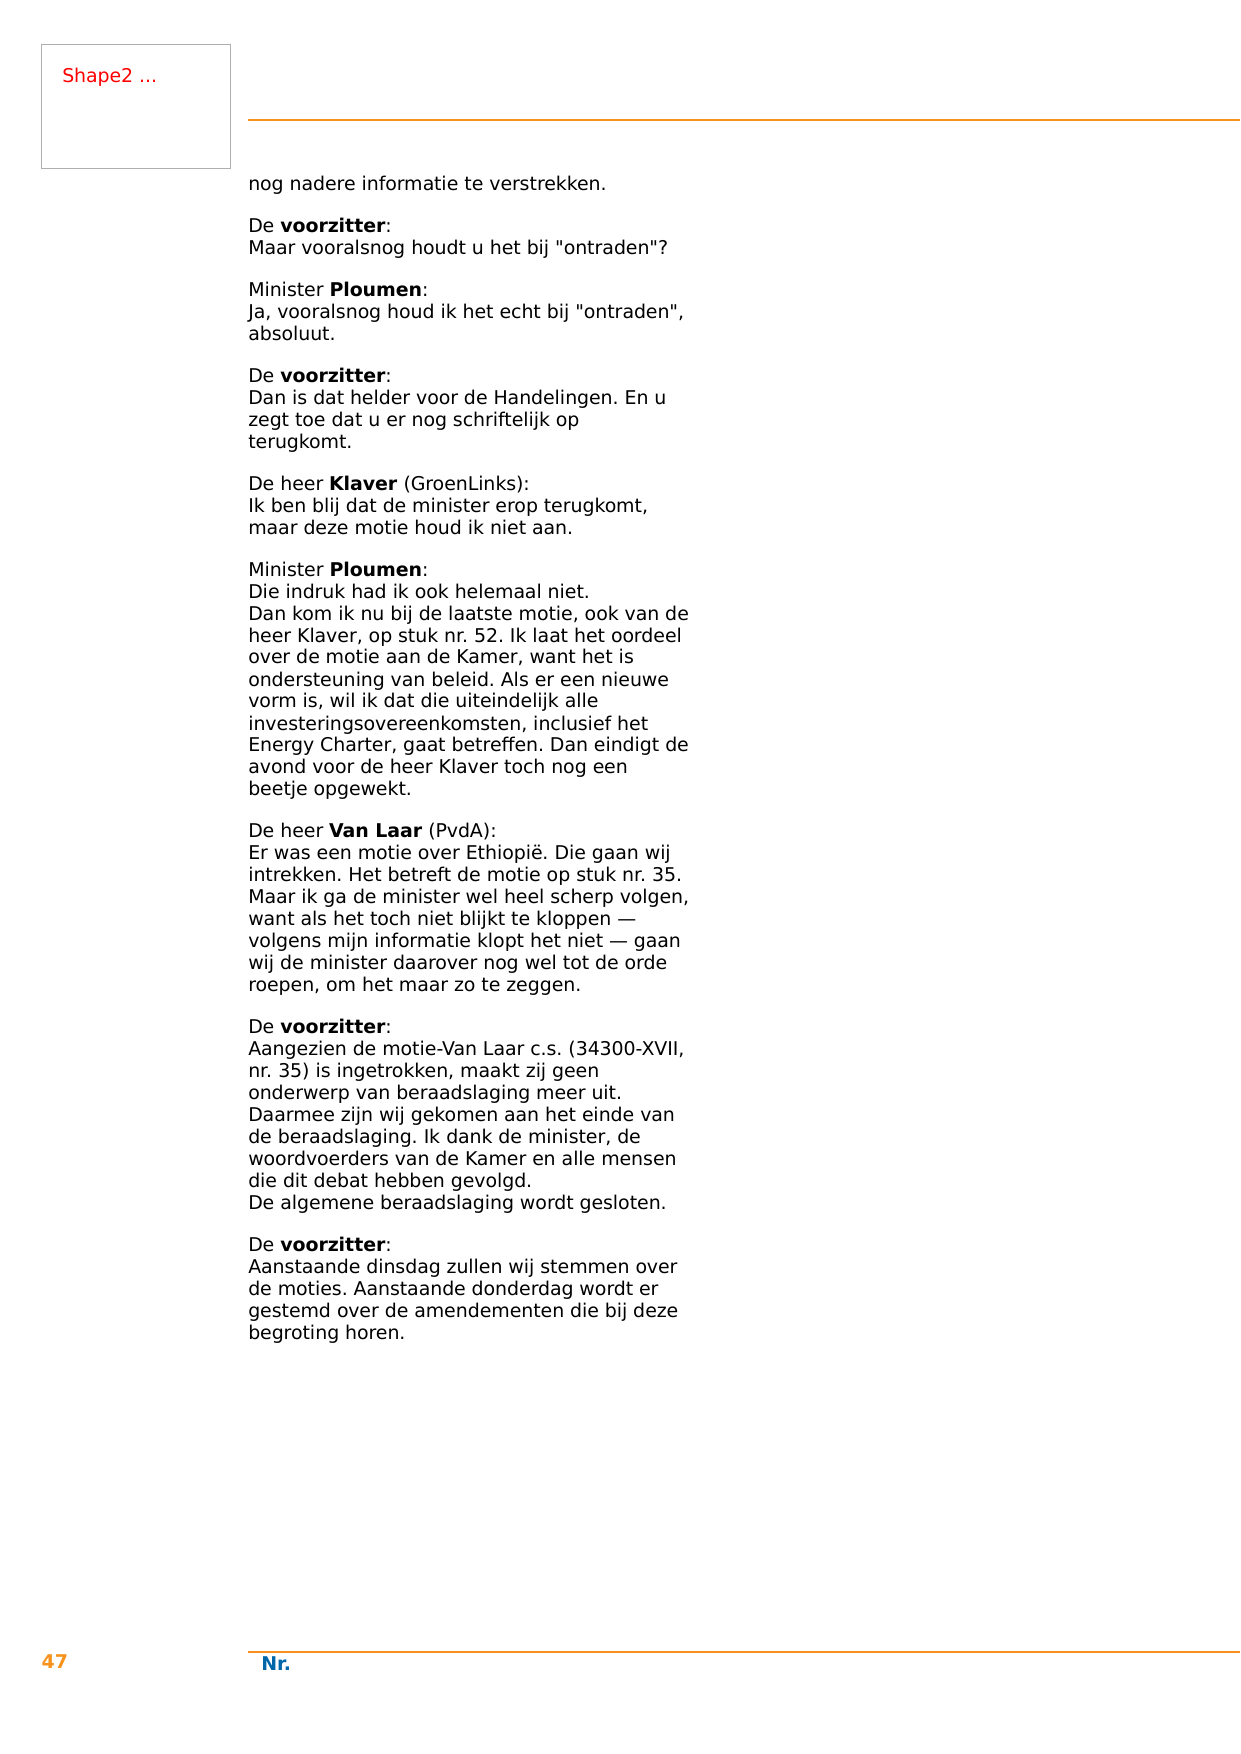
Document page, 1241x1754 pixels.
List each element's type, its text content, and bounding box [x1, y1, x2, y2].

text Maar vooralsnog houdt u het bij "ontraden"? [248, 237, 691, 259]
text Aangezien de motie-Van Laar c.s. (34300-XVII, nr. 35) is ingetrokken, maakt zij geen onderwerp van beraadslaging meer uit. [248, 1038, 691, 1104]
text Dan is dat helder voor de Handelingen. En u zegt toe dat u er nog schriftelijk op terugkomt. [248, 387, 691, 453]
text Minister Ploumen: [248, 558, 691, 581]
text De heer Van Laar (PvdA): [248, 820, 691, 842]
text Die indruk had ik ook helemaal niet. [248, 581, 691, 602]
text Daarmee zijn wij gekomen aan het einde van de beraadslaging. Ik dank de minister, de woordvoerders van de Kamer en alle mensen die dit debat hebben gevolgd. [248, 1104, 691, 1192]
text Ik ben blij dat de minister erop terugkomt, maar deze motie houd ik niet aan. [248, 494, 691, 538]
text De voorzitter: [248, 215, 691, 237]
text De heer Klaver (GroenLinks): [248, 473, 691, 494]
text De voorzitter: [248, 365, 691, 387]
text Ja, vooralsnog houd ik het echt bij "ontraden", absoluut. [248, 301, 691, 345]
text nog nadere informatie te verstrekken. [248, 173, 691, 195]
text De voorzitter: [248, 1234, 691, 1256]
text Dan kom ik nu bij de laatste motie, ook van de heer Klaver, op stuk nr. 52. Ik laat het oordeel over de motie aan de Kamer, want het is ondersteuning van beleid. Als er een nieuwe vorm is, wil ik dat die uiteindelijk alle investeringsovereenkomsten, inclusief het Energy Charter, gaat betreffen. Dan eindigt de avond voor de heer Klaver toch nog een beetje opgewekt. [248, 602, 691, 800]
text De algemene beraadslaging wordt gesloten. [248, 1192, 691, 1214]
text Aanstaande dinsdag zullen wij stemmen over de moties. Aanstaande donderdag wordt er gestemd over de amendementen die bij deze begroting horen. [248, 1256, 691, 1344]
text Minister Ploumen: [248, 279, 691, 301]
text De voorzitter: [248, 1016, 691, 1038]
text Er was een motie over Ethiopië. Die gaan wij intrekken. Het betreft de motie op stuk nr. 35. Maar ik ga de minister wel heel scherp volgen, want als het toch niet blijkt te kloppen — volgens mijn informatie klopt het niet — gaan wij de minister daarover nog wel tot de orde roepen, om het maar zo te zeggen. [248, 842, 691, 996]
